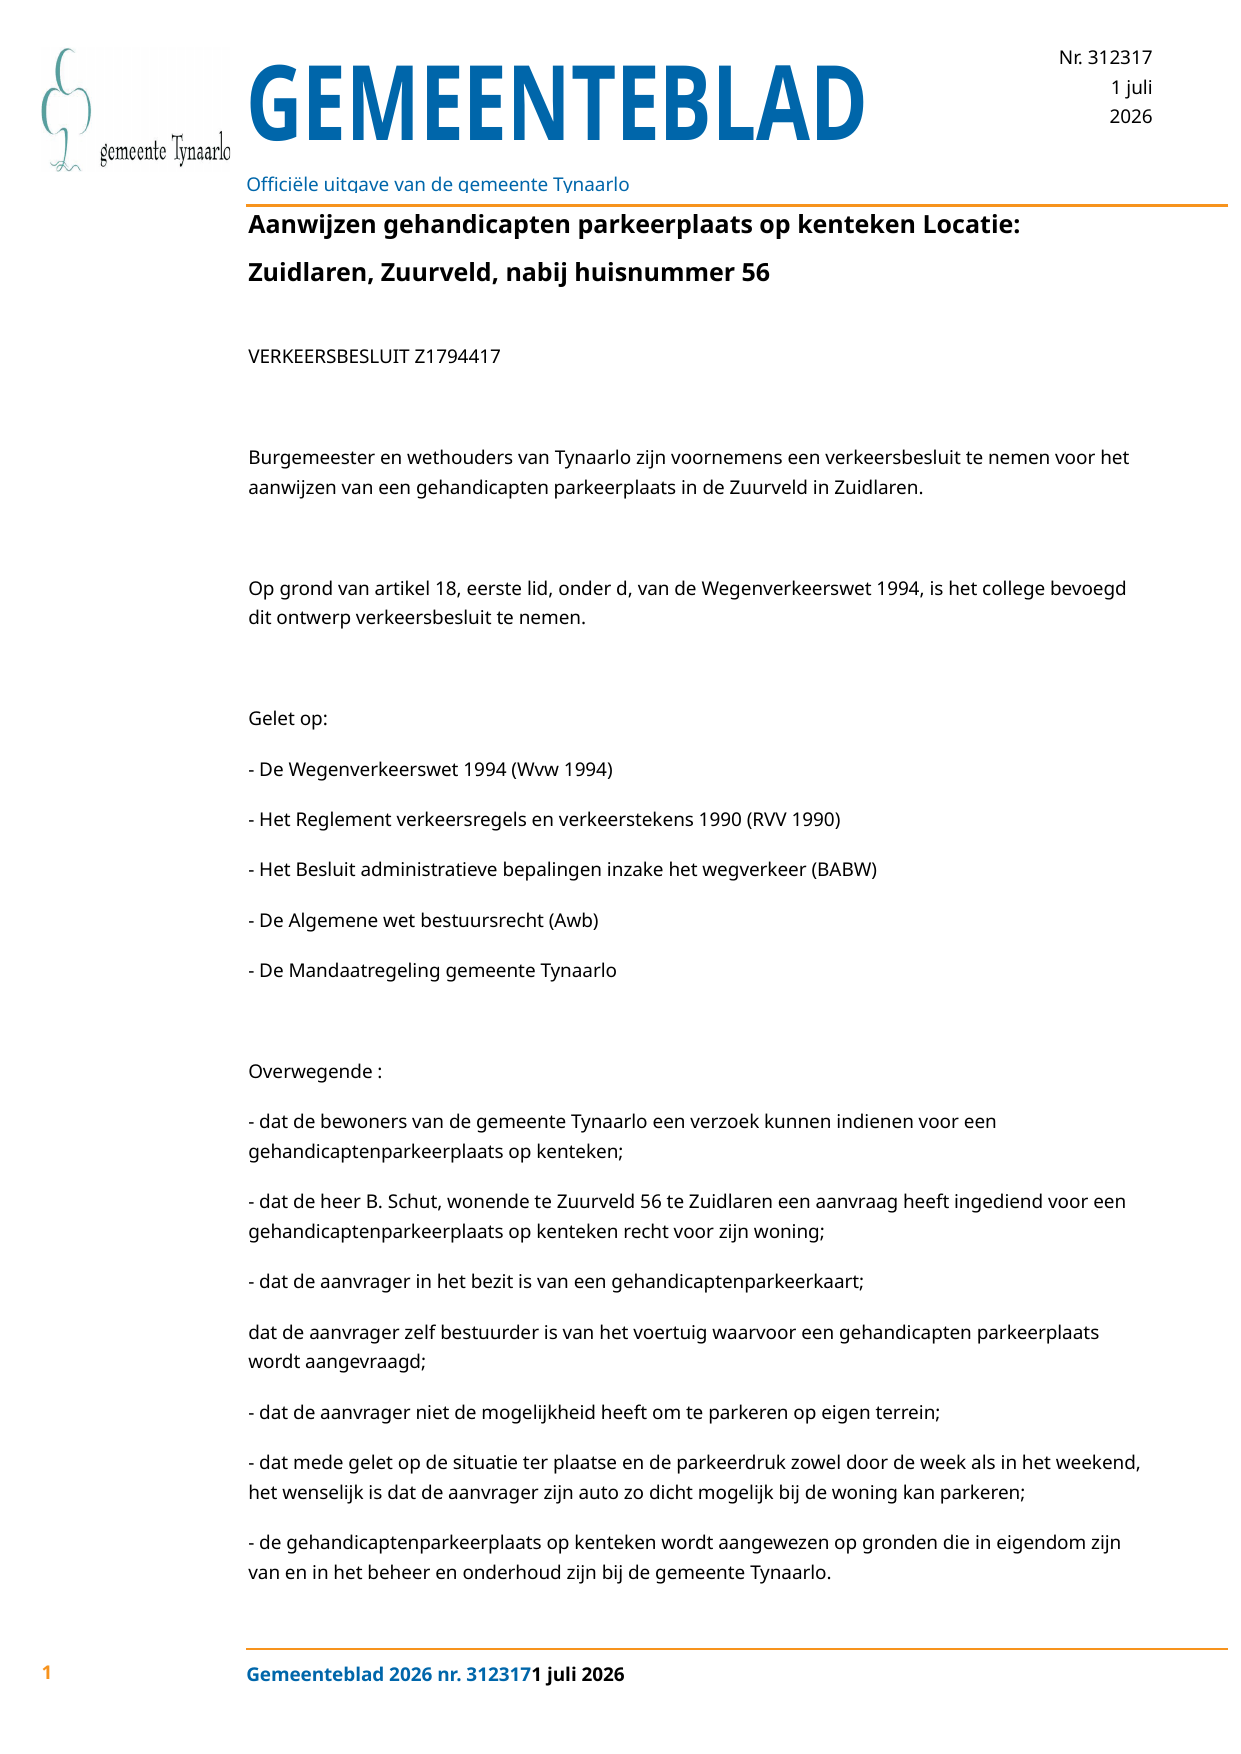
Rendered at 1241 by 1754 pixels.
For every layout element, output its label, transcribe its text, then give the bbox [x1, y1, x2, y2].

text - Het Reglement verkeersregels en verkeerstekens 1990 (RVV 1990) [248, 806, 1152, 832]
text Gelet op: [248, 705, 1152, 731]
text Aanwijzen gehandicapten parkeerplaats op kenteken Locatie: Zuidlaren, Zuurveld, nabij huisnummer 56 [248, 207, 1152, 288]
text - dat de bewoners van de gemeente Tynaarlo een verzoek kunnen indienen voor een gehandicaptenparkeerplaats op kenteken; [248, 1109, 1152, 1164]
text Overwegende : [248, 1058, 1152, 1084]
text dat de aanvrager zelf bestuurder is van het voertuig waarvoor een gehandicapten parkeerplaats wordt aangevraagd; [248, 1319, 1152, 1374]
text - de gehandicaptenparkeerplaats op kenteken wordt aangewezen op gronden die in eigendom zijn van en in het beheer en onderhoud zijn bij de gemeente Tynaarlo. [248, 1529, 1152, 1585]
text - dat de aanvrager in het bezit is van een gehandicaptenparkeerkaart; [248, 1269, 1152, 1294]
text - dat de aanvrager niet de mogelijkheid heeft om te parkeren op eigen terrein; [248, 1399, 1152, 1425]
text - dat mede gelet op de situatie ter plaatse en de parkeerdruk zowel door de week als in het weekend, het wenselijk is dat de aanvrager zijn auto zo dicht mogelijk bij de woning kan parkeren; [248, 1449, 1152, 1505]
text - De Algemene wet bestuursrecht (Awb) [248, 907, 1152, 933]
text VERKEERSBESLUIT Z1794417 [248, 344, 1152, 369]
text Op grond van artikel 18, eerste lid, onder d, van de Wegenverkeerswet 1994, is het college bevoegd dit ontwerp verkeersbesluit te nemen. [248, 575, 1152, 630]
picture [41, 47, 231, 172]
text - De Wegenverkeerswet 1994 (Wvw 1994) [248, 756, 1152, 781]
text - Het Besluit administratieve bepalingen inzake het wegverkeer (BABW) [248, 857, 1152, 882]
text - dat de heer B. Schut, wonende te Zuurveld 56 te Zuidlaren een aanvraag heeft ingediend voor een gehandicaptenparkeerplaats op kenteken recht voor zijn woning; [248, 1189, 1152, 1244]
text Burgemeester en wethouders van Tynaarlo zijn voornemens een verkeersbesluit te nemen voor het aanwijzen van een gehandicapten parkeerplaats in de Zuurveld in Zuidlaren. [248, 444, 1152, 500]
text - De Mandaatregeling gemeente Tynaarlo [248, 957, 1152, 983]
